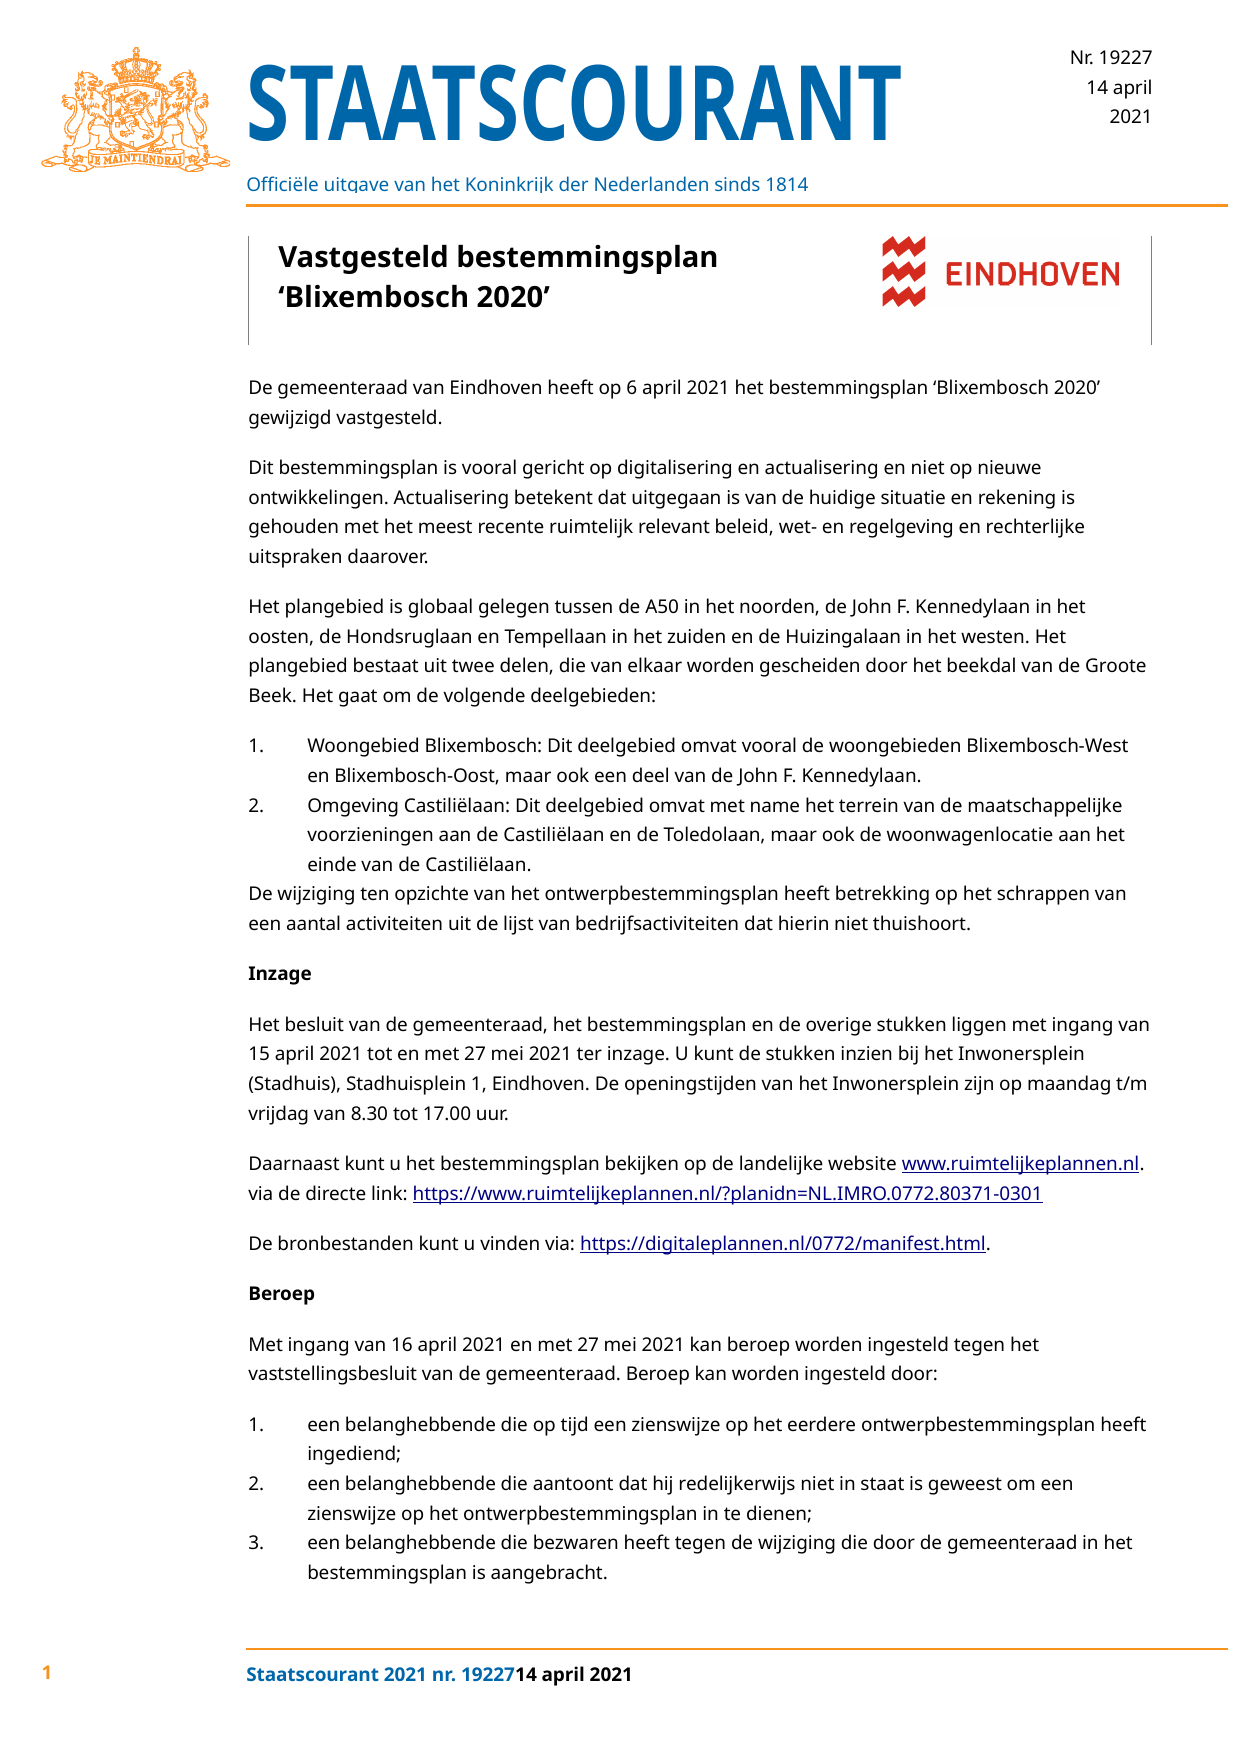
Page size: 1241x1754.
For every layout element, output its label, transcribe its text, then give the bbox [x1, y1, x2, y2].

list een belanghebbende die aantoont dat hij redelijkerwijs niet in staat is geweest om een zienswijze op het ontwerpbestemmingsplan in te dienen; [248, 1470, 1152, 1525]
text Dit bestemmingsplan is vooral gericht op digitalisering en actualisering en niet op nieuwe ontwikkelingen. Actualisering betekent dat uitgegaan is van de huidige situatie en rekening is gehouden met het meest recente ruimtelijk relevant beleid, wet- en regelgeving en rechterlijke uitspraken daarover. [248, 454, 1152, 569]
list een belanghebbende die op tijd een zienswijze op het eerdere ontwerpbestemmingsplan heeft ingediend; [248, 1411, 1152, 1466]
table_header [850, 236, 1151, 345]
text Daarnaast kunt u het bestemmingsplan bekijken op de landelijke website www.ruimtelijkeplannen.nl. via de directe link: https://www.ruimtelijkeplannen.nl/?planidn=NL.IMRO.0772.80371-0301 [248, 1150, 1152, 1205]
text Het besluit van de gemeenteraad, het bestemmingsplan en de overige stukken liggen met ingang van 15 april 2021 tot en met 27 mei 2021 ter inzage. U kunt de stukken inzien bij het Inwonersplein (Stadhuis), Stadhuisplein 1, Eindhoven. De openingstijden van het Inwonersplein zijn op maandag t/m vrijdag van 8.30 tot 17.00 uur. [248, 1011, 1152, 1125]
list Woongebied Blixembosch: Dit deelgebied omvat vooral de woongebieden Blixembosch-West en Blixembosch-Oost, maar ook een deel van de John F. Kennedylaan. [248, 733, 1152, 788]
text Met ingang van 16 april 2021 en met 27 mei 2021 kan beroep worden ingesteld tegen het vaststellingsbesluit van de gemeenteraad. Beroep kan worden ingesteld door: [248, 1331, 1152, 1386]
list een belanghebbende die bezwaren heeft tegen de wijziging die door de gemeenteraad in het bestemmingsplan is aangebracht. [248, 1529, 1152, 1584]
text Het plangebied is globaal gelegen tussen de A50 in het noorden, de John F. Kennedylaan in het oosten, de Hondsruglaan en Tempellaan in het zuiden en de Huizingalaan in het westen. Het plangebied bestaat uit twee delen, die van elkaar worden gescheiden door het beekdal van de Groote Beek. Het gaat om de volgende deelgebieden: [248, 593, 1152, 708]
text Inzage [248, 961, 1152, 986]
text De bronbestanden kunt u vinden via: https://digitaleplannen.nl/0772/manifest.html. [248, 1230, 1152, 1256]
text De gemeenteraad van Eindhoven heeft op 6 april 2021 het bestemmingsplan ‘Blixembosch 2020’ gewijzigd vastgesteld. [248, 374, 1152, 429]
table_header Vastgesteld bestemmingsplan ‘Blixembosch 2020’ [249, 236, 850, 345]
picture [41, 47, 231, 172]
text Beroep [248, 1281, 1152, 1306]
text De wijziging ten opzichte van het ontwerpbestemmingsplan heeft betrekking op het schrappen van een aantal activiteiten uit de lijst van bedrijfsactiviteiten dat hierin niet thuishoort. [248, 881, 1152, 936]
picture [882, 236, 1119, 307]
list Omgeving Castiliëlaan: Dit deelgebied omvat met name het terrein van de maatschappelijke voorzieningen aan de Castiliëlaan en de Toledolaan, maar ook de woonwagenlocatie aan het einde van de Castiliëlaan. [248, 792, 1152, 877]
